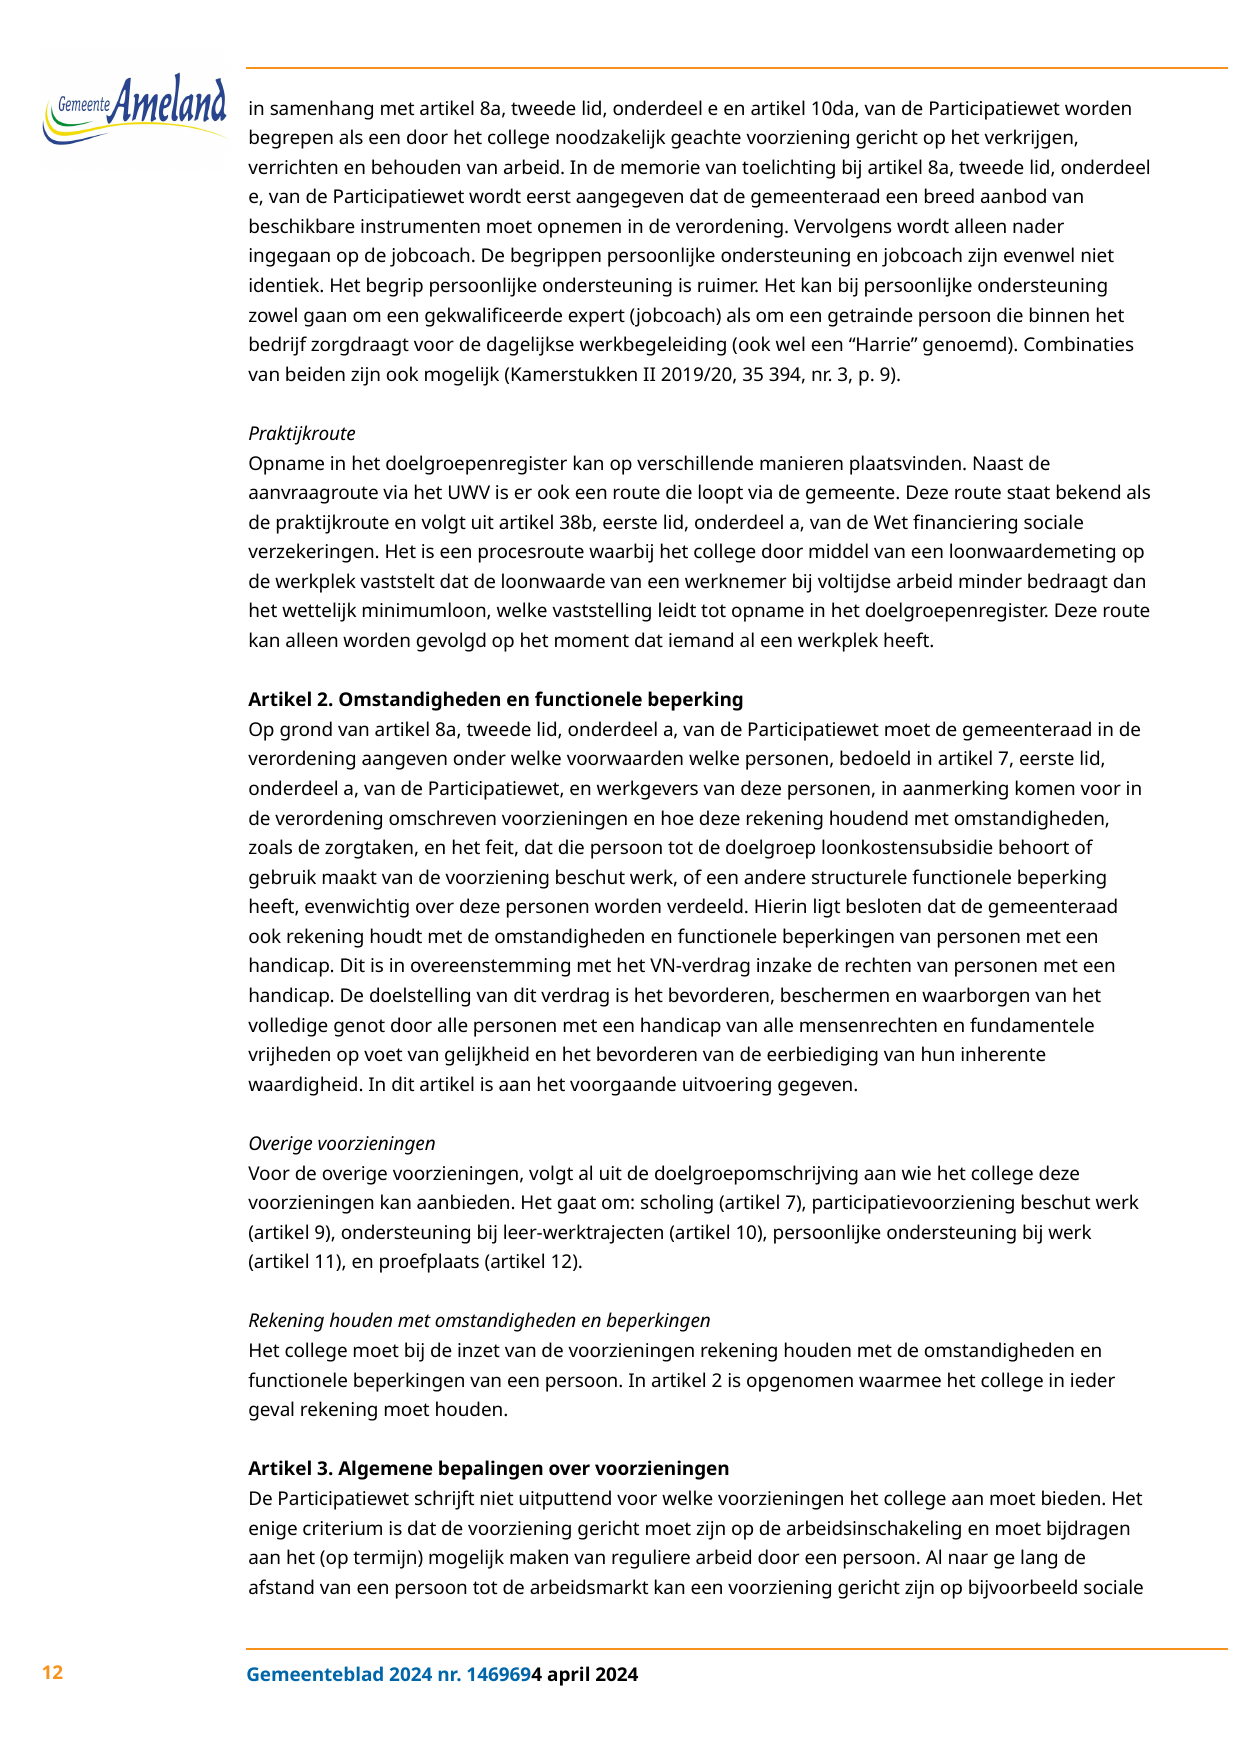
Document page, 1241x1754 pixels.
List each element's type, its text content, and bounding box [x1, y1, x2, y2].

text Artikel 3. Algemene bepalingen over voorzieningen [248, 1456, 1152, 1481]
text in samenhang met artikel 8a, tweede lid, onderdeel e en artikel 10da, van de Participatiewet worden begrepen als een door het college noodzakelijk geachte voorziening gericht op het verkrijgen, verrichten en behouden van arbeid. In de memorie van toelichting bij artikel 8a, tweede lid, onderdeel e, van de Participatiewet wordt eerst aangegeven dat de gemeenteraad een breed aanbod van beschikbare instrumenten moet opnemen in de verordening. Vervolgens wordt alleen nader ingegaan op de jobcoach. De begrippen persoonlijke ondersteuning en jobcoach zijn evenwel niet identiek. Het begrip persoonlijke ondersteuning is ruimer. Het kan bij persoonlijke ondersteuning zowel gaan om een gekwalificeerde expert (jobcoach) als om een getrainde persoon die binnen het bedrijf zorgdraagt voor de dagelijkse werkbegeleiding (ook wel een “Harrie” genoemd). Combinaties van beiden zijn ook mogelijk (Kamerstukken II 2019/20, 35 394, nr. 3, p. 9). [248, 95, 1152, 387]
text Opname in het doelgroepenregister kan op verschillende manieren plaatsvinden. Naast de aanvraagroute via het UWV is er ook een route die loopt via de gemeente. Deze route staat bekend als de praktijkroute en volgt uit artikel 38b, eerste lid, onderdeel a, van de Wet financiering sociale verzekeringen. Het is een procesroute waarbij het college door middel van een loonwaardemeting op de werkplek vaststelt dat de loonwaarde van een werknemer bij voltijdse arbeid minder bedraagt dan het wettelijk minimumloon, welke vaststelling leidt tot opname in het doelgroepenregister. Deze route kan alleen worden gevolgd op het moment dat iemand al een werkplek heeft. [248, 450, 1152, 653]
text Op grond van artikel 8a, tweede lid, onderdeel a, van de Participatiewet moet de gemeenteraad in de verordening aangeven onder welke voorwaarden welke personen, bedoeld in artikel 7, eerste lid, onderdeel a, van de Participatiewet, en werkgevers van deze personen, in aanmerking komen voor in de verordening omschreven voorzieningen en hoe deze rekening houdend met omstandigheden, zoals de zorgtaken, en het feit, dat die persoon tot de doelgroep loonkostensubsidie behoort of gebruik maakt van de voorziening beschut werk, of een andere structurele functionele beperking heeft, evenwichtig over deze personen worden verdeeld. Hierin ligt besloten dat de gemeenteraad ook rekening houdt met de omstandigheden en functionele beperkingen van personen met een handicap. Dit is in overeenstemming met het VN-verdrag inzake de rechten van personen met een handicap. De doelstelling van dit verdrag is het bevorderen, beschermen en waarborgen van het volledige genot door alle personen met een handicap van alle mensenrechten en fundamentele vrijheden op voet van gelijkheid en het bevorderen van de eerbiediging van hun inherente waardigheid. In dit artikel is aan het voorgaande uitvoering gegeven. [248, 716, 1152, 1097]
text Het college moet bij de inzet van de voorzieningen rekening houden met de omstandigheden en functionele beperkingen van een persoon. In artikel 2 is opgenomen waarmee het college in ieder geval rekening moet houden. [248, 1337, 1152, 1422]
text Artikel 2. Omstandigheden en functionele beperking [248, 686, 1152, 712]
picture [41, 47, 231, 172]
text Overige voorzieningen [248, 1130, 1152, 1156]
text De Participatiewet schrijft niet uitputtend voor welke voorzieningen het college aan moet bieden. Het enige criterium is dat de voorziening gericht moet zijn op de arbeidsinschakeling en moet bijdragen aan het (op termijn) mogelijk maken van reguliere arbeid door een persoon. Al naar ge lang de afstand van een persoon tot de arbeidsmarkt kan een voorziening gericht zijn op bijvoorbeeld sociale [248, 1485, 1152, 1600]
text Rekening houden met omstandigheden en beperkingen [248, 1308, 1152, 1333]
text Praktijkroute [248, 420, 1152, 446]
text Voor de overige voorzieningen, volgt al uit de doelgroepomschrijving aan wie het college deze voorzieningen kan aanbieden. Het gaat om: scholing (artikel 7), participatievoorziening beschut werk (artikel 9), ondersteuning bij leer-werktrajecten (artikel 10), persoonlijke ondersteuning bij werk (artikel 11), en proefplaats (artikel 12). [248, 1160, 1152, 1274]
